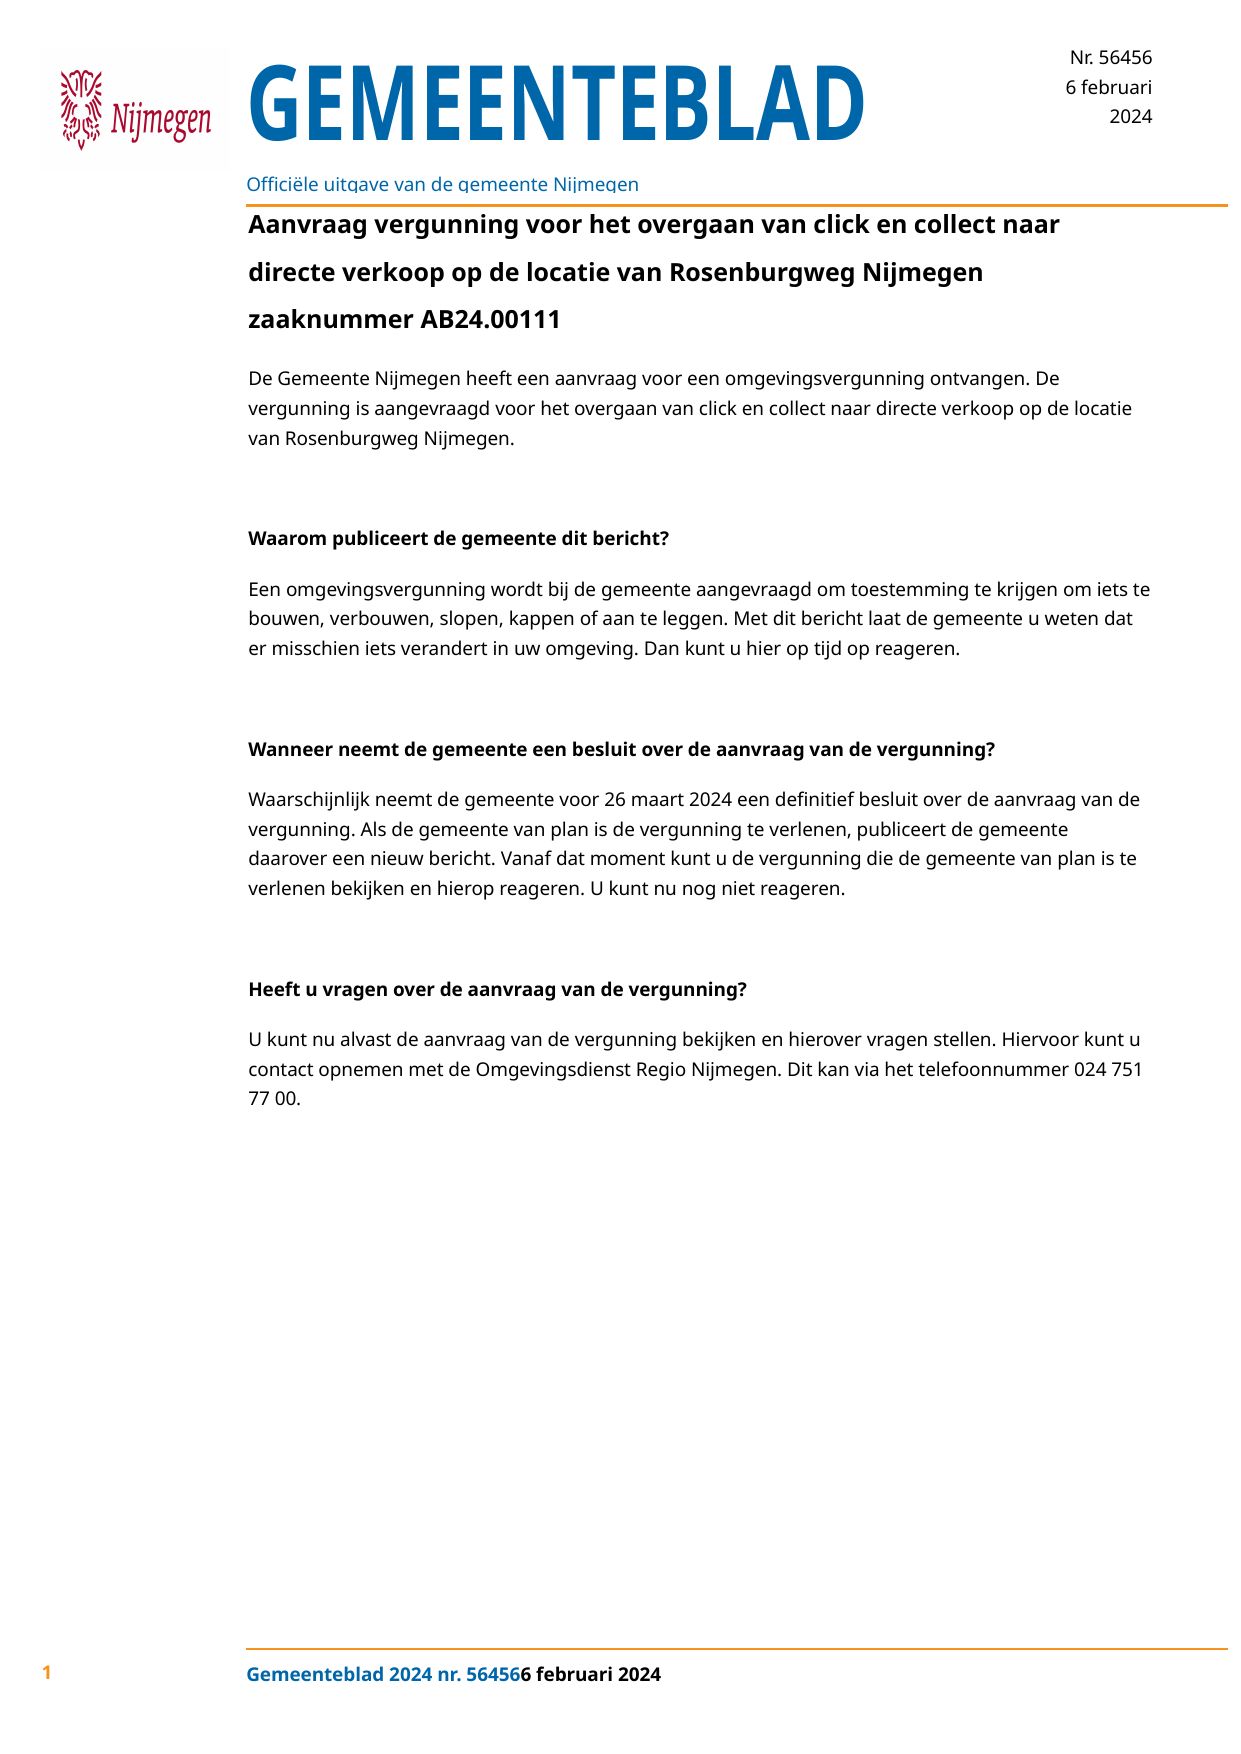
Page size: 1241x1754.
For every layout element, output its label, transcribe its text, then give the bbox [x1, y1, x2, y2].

text De Gemeente Nijmegen heeft een aanvraag voor een omgevingsvergunning ontvangen. De vergunning is aangevraagd voor het overgaan van click en collect naar directe verkoop op de locatie van Rosenburgweg Nijmegen. [248, 366, 1152, 450]
text Aanvraag vergunning voor het overgaan van click en collect naar directe verkoop op de locatie van Rosenburgweg Nijmegen zaaknummer AB24.00111 [248, 207, 1152, 336]
text Waarom publiceert de gemeente dit bericht? [248, 526, 1152, 551]
text Waarschijnlijk neemt de gemeente voor 26 maart 2024 een definitief besluit over de aanvraag van de vergunning. Als de gemeente van plan is de vergunning te verlenen, publiceert de gemeente daarover een nieuw bericht. Vanaf dat moment kunt u de vergunning die de gemeente van plan is te verlenen bekijken en hierop reageren. U kunt nu nog niet reageren. [248, 786, 1152, 901]
text U kunt nu alvast de aanvraag van de vergunning bekijken en hierover vragen stellen. Hiervoor kunt u contact opnemen met de Omgevingsdienst Regio Nijmegen. Dit kan via het telefoonnummer 024 751 77 00. [248, 1026, 1152, 1111]
text Een omgevingsvergunning wordt bij de gemeente aangevraagd om toestemming te krijgen om iets te bouwen, verbouwen, slopen, kappen of aan te leggen. Met dit bericht laat de gemeente u weten dat er misschien iets verandert in uw omgeving. Dan kunt u hier op tijd op reageren. [248, 576, 1152, 661]
text Heeft u vragen over de aanvraag van de vergunning? [248, 976, 1152, 1002]
picture [41, 47, 231, 172]
text Wanneer neemt de gemeente een besluit over de aanvraag van de vergunning? [248, 736, 1152, 762]
